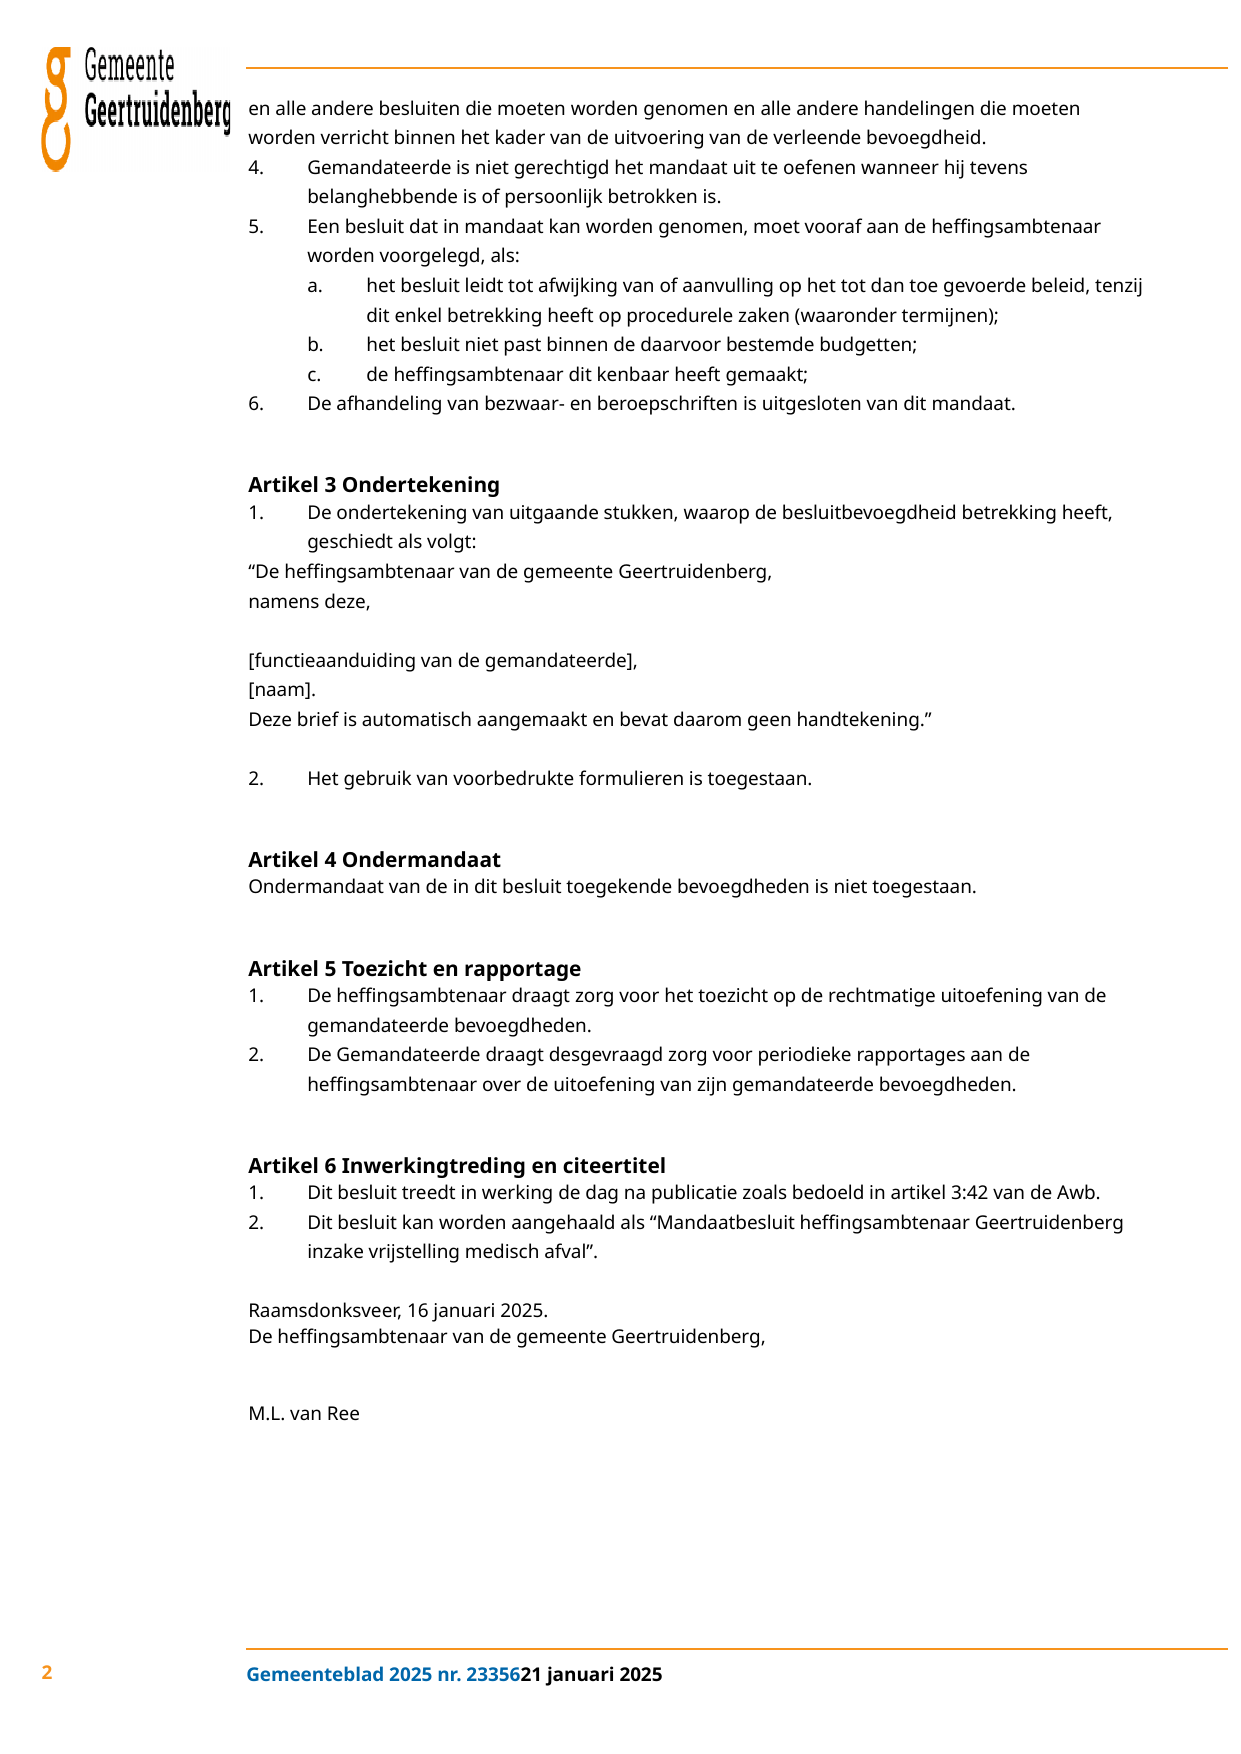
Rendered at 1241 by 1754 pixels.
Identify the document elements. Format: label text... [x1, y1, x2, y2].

text “De heffingsambtenaar van de gemeente Geertruidenberg, [248, 558, 1152, 584]
text Deze brief is automatisch aangemaakt en bevat daarom geen handtekening.” [248, 706, 1152, 732]
list Gemandateerde is niet gerechtigd het mandaat uit te oefenen wanneer hij tevens belanghebbende is of persoonlijk betrokken is. [248, 154, 1152, 209]
list het besluit niet past binnen de daarvoor bestemde budgetten; [307, 331, 1152, 357]
text Ondermandaat van de in dit besluit toegekende bevoegdheden is niet toegestaan. [248, 874, 1152, 899]
text en alle andere besluiten die moeten worden genomen en alle andere handelingen die moeten worden verricht binnen het kader van de uitvoering van de verleende bevoegdheid. [248, 95, 1152, 150]
list de heffingsambtenaar dit kenbaar heeft gemaakt; [307, 361, 1152, 387]
text Artikel 5 Toezicht en rapportage [248, 954, 1152, 982]
list Een besluit dat in mandaat kan worden genomen, moet vooraf aan de heffingsambtenaar worden voorgelegd, als: [248, 213, 1152, 268]
text [functieaanduiding van de gemandateerde], [248, 647, 1152, 673]
text [naam]. [248, 677, 1152, 702]
text Artikel 3 Ondertekening [248, 471, 1152, 499]
list Het gebruik van voorbedrukte formulieren is toegestaan. [248, 765, 1152, 791]
text Raamsdonksveer, 16 januari 2025. [248, 1298, 1152, 1323]
text Artikel 4 Ondermandaat [248, 845, 1152, 874]
list Dit besluit kan worden aangehaald als “Mandaatbesluit heffingsambtenaar Geertruidenberg inzake vrijstelling medisch afval”. [248, 1209, 1152, 1264]
text De heffingsambtenaar van de gemeente Geertruidenberg, [248, 1323, 1152, 1349]
text namens deze, [248, 588, 1152, 613]
text M.L. van Ree [248, 1401, 1152, 1426]
list het besluit leidt tot afwijking van of aanvulling op het tot dan toe gevoerde beleid, tenzij dit enkel betrekking heeft op procedurele zaken (waaronder termijnen); [307, 272, 1152, 328]
list De heffingsambtenaar draagt zorg voor het toezicht op de rechtmatige uitoefening van de gemandateerde bevoegdheden. [248, 982, 1152, 1037]
list Dit besluit treedt in werking de dag na publicatie zoals bedoeld in artikel 3:42 van de Awb. [248, 1179, 1152, 1205]
text Artikel 6 Inwerkingtreding en citeertitel [248, 1151, 1152, 1179]
list De Gemandateerde draagt desgevraagd zorg voor periodieke rapportages aan de heffingsambtenaar over de uitoefening van zijn gemandateerde bevoegdheden. [248, 1041, 1152, 1097]
list De afhandeling van bezwaar- en beroepschriften is uitgesloten van dit mandaat. [248, 391, 1152, 416]
picture [41, 47, 231, 172]
list De ondertekening van uitgaande stukken, waarop de besluitbevoegdheid betrekking heeft, geschiedt als volgt: [248, 499, 1152, 554]
